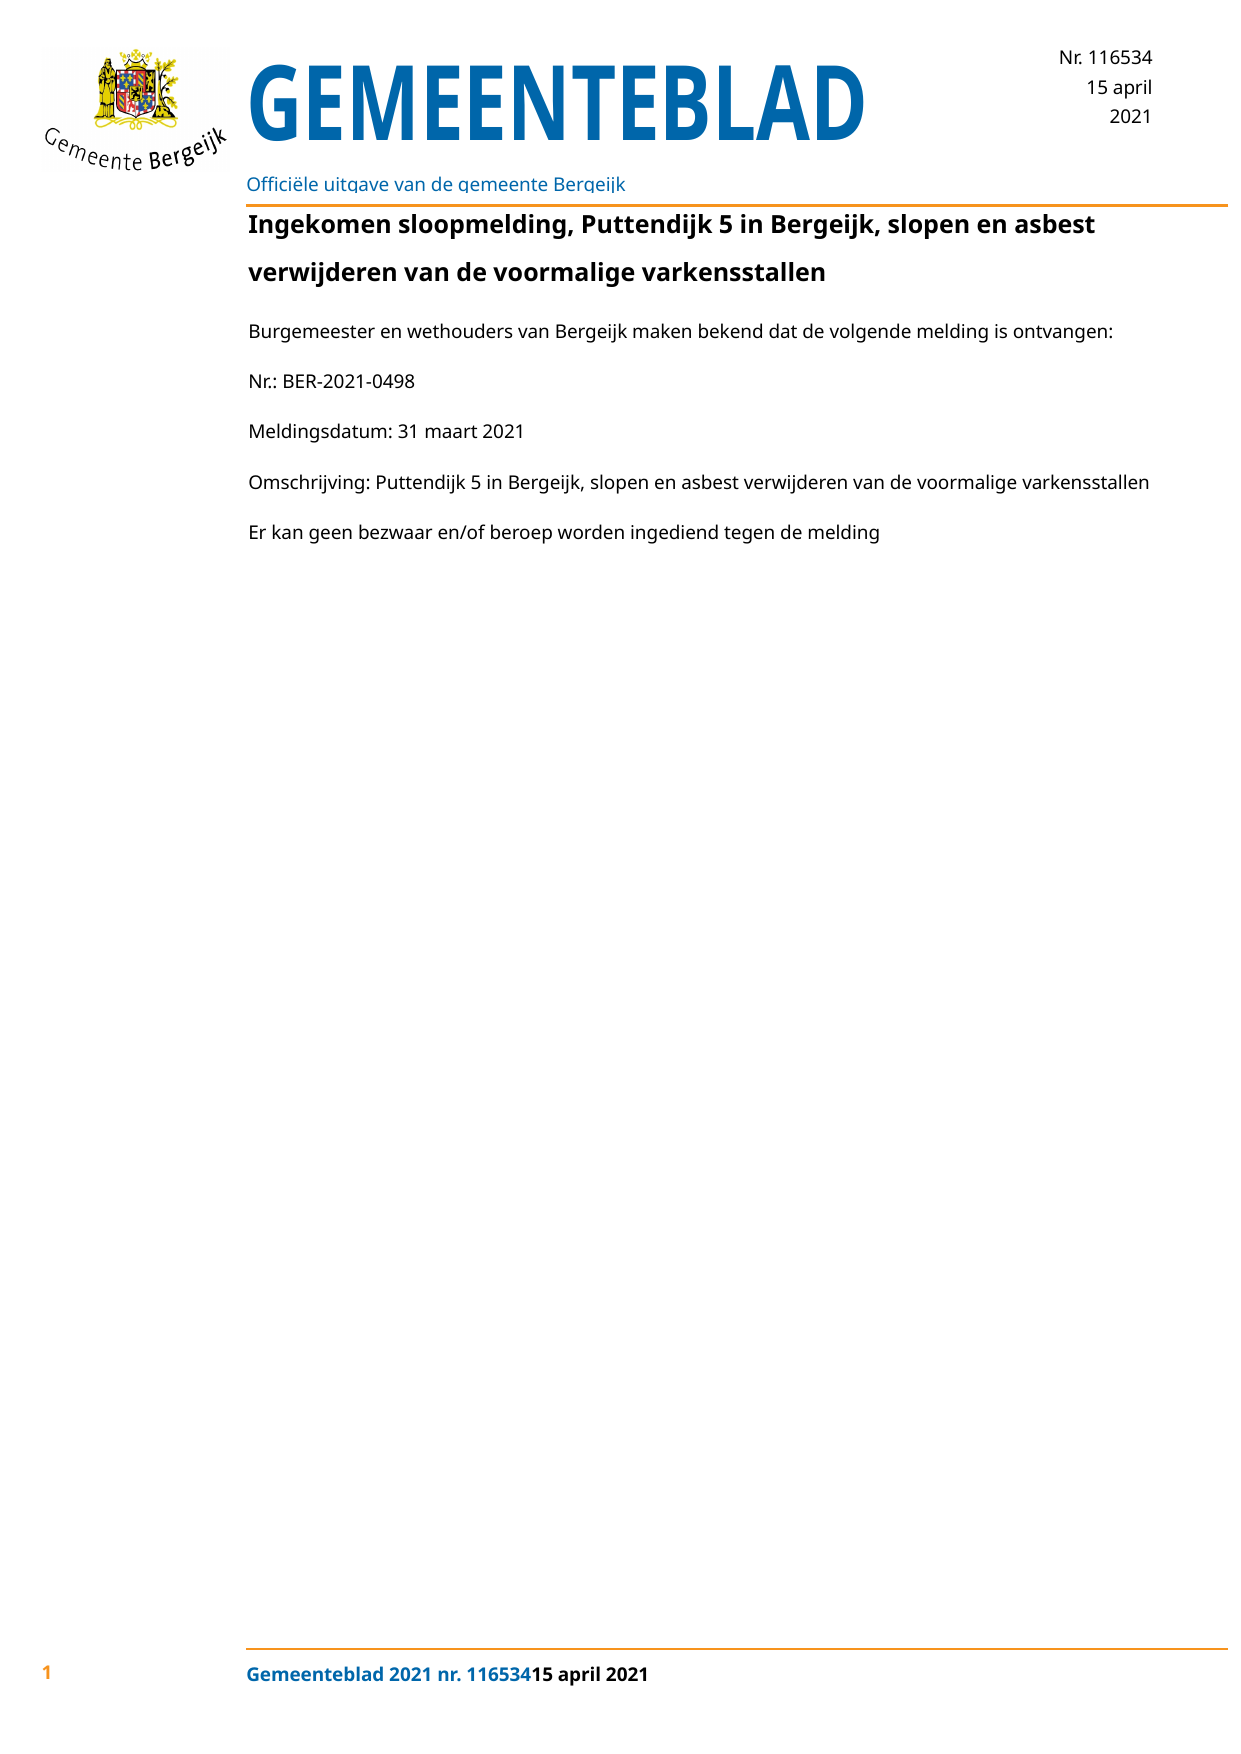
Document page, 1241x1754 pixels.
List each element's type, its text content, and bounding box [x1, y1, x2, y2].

text Er kan geen bezwaar en/of beroep worden ingediend tegen de melding [248, 519, 1152, 545]
text Ingekomen sloopmelding, Puttendijk 5 in Bergeijk, slopen en asbest verwijderen van de voormalige varkensstallen [248, 207, 1152, 288]
text Meldingsdatum: 31 maart 2021 [248, 419, 1152, 444]
text Burgemeester en wethouders van Bergeijk maken bekend dat de volgende melding is ontvangen: [248, 318, 1152, 344]
text Nr.: BER-2021-0498 [248, 368, 1152, 394]
picture [41, 47, 231, 172]
text Omschrijving: Puttendijk 5 in Bergeijk, slopen en asbest verwijderen van de voormalige varkensstallen [248, 469, 1152, 495]
